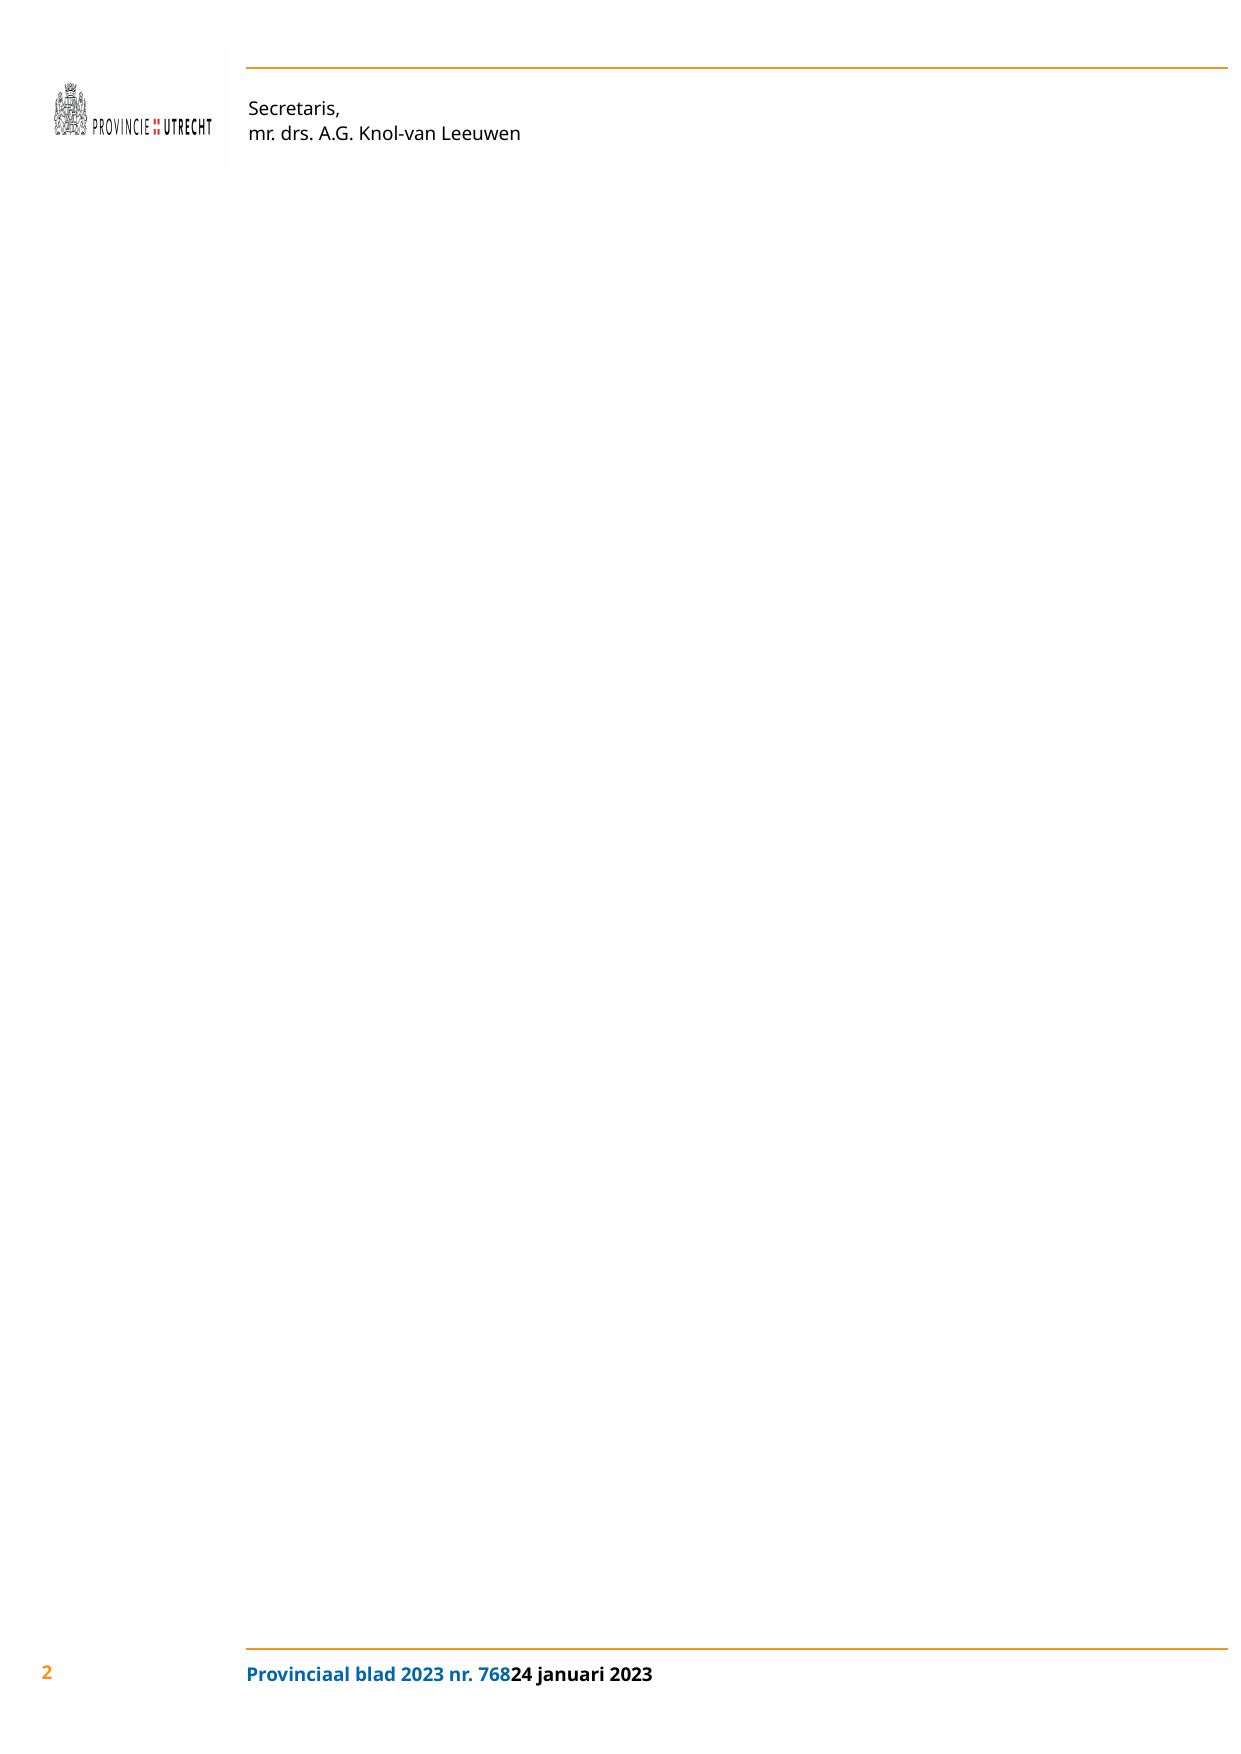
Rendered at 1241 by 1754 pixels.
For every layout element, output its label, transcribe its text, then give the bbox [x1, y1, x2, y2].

text Secretaris, [248, 95, 1152, 121]
text mr. drs. A.G. Knol-van Leeuwen [248, 121, 1152, 146]
picture [41, 47, 231, 172]
